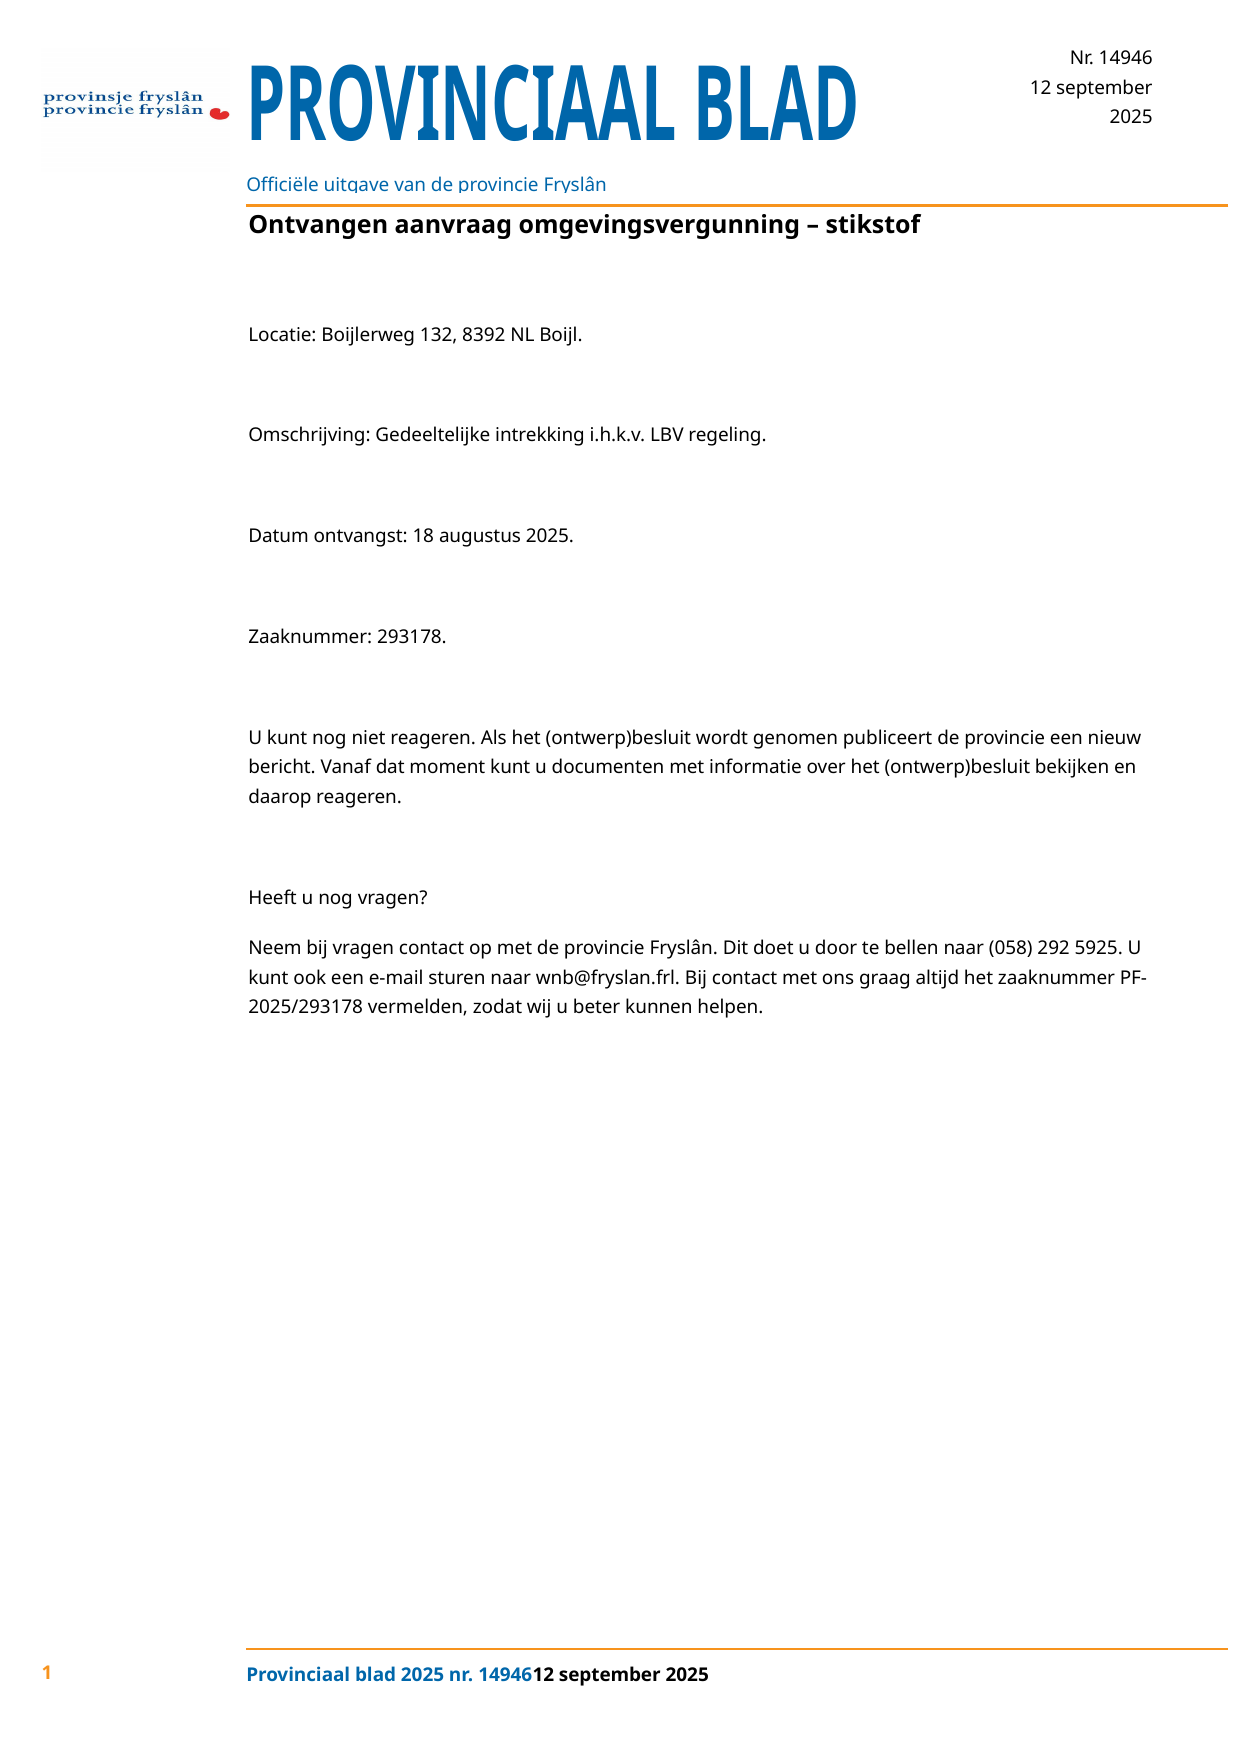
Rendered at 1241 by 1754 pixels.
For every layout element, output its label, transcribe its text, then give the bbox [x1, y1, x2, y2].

text Datum ontvangst: 18 augustus 2025. [248, 522, 1152, 548]
text Ontvangen aanvraag omgevingsvergunning – stikstof [248, 207, 1152, 241]
text Zaaknummer: 293178. [248, 623, 1152, 649]
text Omschrijving: Gedeeltelijke intrekking i.h.k.v. LBV regeling. [248, 422, 1152, 447]
picture [41, 47, 231, 172]
text U kunt nog niet reageren. Als het (ontwerp)besluit wordt genomen publiceert de provincie een nieuw bericht. Vanaf dat moment kunt u documenten met informatie over het (ontwerp)besluit bekijken en daarop reageren. [248, 724, 1152, 809]
text Neem bij vragen contact op met de provincie Fryslân. Dit doet u door te bellen naar (058) 292 5925. U kunt ook een e-mail sturen naar wnb@fryslan.frl. Bij contact met ons graag altijd het zaaknummer PF-2025/293178 vermelden, zodat wij u beter kunnen helpen. [248, 934, 1152, 1019]
text Heeft u nog vragen? [248, 884, 1152, 910]
text Locatie: Boijlerweg 132, 8392 NL Boijl. [248, 321, 1152, 346]
